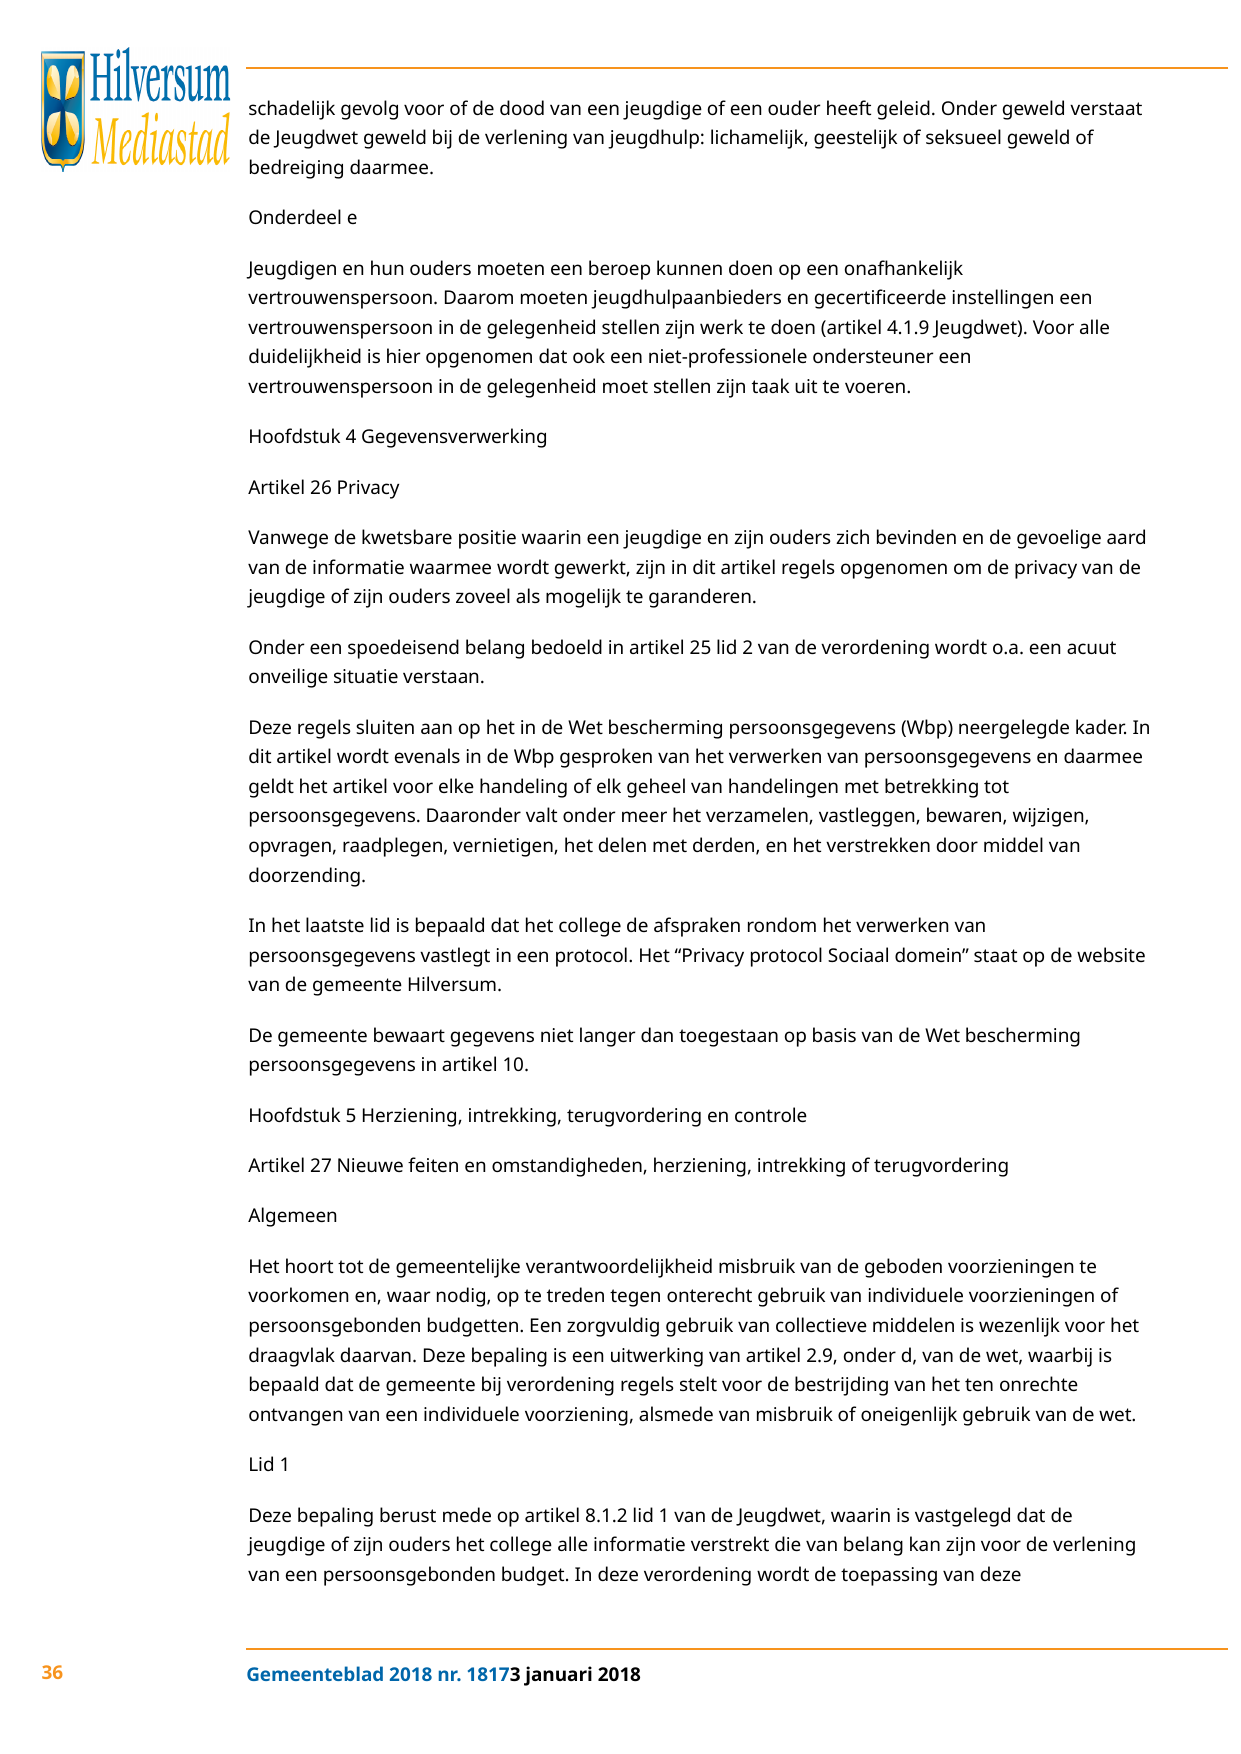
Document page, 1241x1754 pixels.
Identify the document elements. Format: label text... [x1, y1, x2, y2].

text Het hoort tot de gemeentelijke verantwoordelijkheid misbruik van de geboden voorzieningen te voorkomen en, waar nodig, op te treden tegen onterecht gebruik van individuele voorzieningen of persoonsgebonden budgetten. Een zorgvuldig gebruik van collectieve middelen is wezenlijk voor het draagvlak daarvan. Deze bepaling is een uitwerking van artikel 2.9, onder d, van de wet, waarbij is bepaald dat de gemeente bij verordening regels stelt voor de bestrijding van het ten onrechte ontvangen van een individuele voorziening, alsmede van misbruik of oneigenlijk gebruik van de wet. [248, 1253, 1152, 1427]
text De gemeente bewaart gegevens niet langer dan toegestaan op basis van de Wet bescherming persoonsgegevens in artikel 10. [248, 1022, 1152, 1077]
picture [41, 47, 231, 172]
text schadelijk gevolg voor of de dood van een jeugdige of een ouder heeft geleid. Onder geweld verstaat de Jeugdwet geweld bij de verlening van jeugdhulp: lichamelijk, geestelijk of seksueel geweld of bedreiging daarmee. [248, 95, 1152, 180]
text Onder een spoedeisend belang bedoeld in artikel 25 lid 2 van de verordening wordt o.a. een acuut onveilige situatie verstaan. [248, 634, 1152, 689]
text Jeugdigen en hun ouders moeten een beroep kunnen doen op een onafhankelijk vertrouwenspersoon. Daarom moeten jeugdhulpaanbieders en gecertificeerde instellingen een vertrouwenspersoon in de gelegenheid stellen zijn werk te doen (artikel 4.1.9 Jeugdwet). Voor alle duidelijkheid is hier opgenomen dat ook een niet-professionele ondersteuner een vertrouwenspersoon in de gelegenheid moet stellen zijn taak uit te voeren. [248, 255, 1152, 399]
text Hoofdstuk 4 Gegevensverwerking [248, 423, 1152, 449]
text Onderdeel e [248, 204, 1152, 230]
text Deze regels sluiten aan op het in de Wet bescherming persoonsgegevens (Wbp) neergelegde kader. In dit artikel wordt evenals in de Wbp gesproken van het verwerken van persoonsgegevens en daarmee geldt het artikel voor elke handeling of elk geheel van handelingen met betrekking tot persoonsgegevens. Daaronder valt onder meer het verzamelen, vastleggen, bewaren, wijzigen, opvragen, raadplegen, vernietigen, het delen met derden, en het verstrekken door middel van doorzending. [248, 714, 1152, 888]
text Artikel 26 Privacy [248, 474, 1152, 500]
text Lid 1 [248, 1451, 1152, 1477]
text Vanwege de kwetsbare positie waarin een jeugdige en zijn ouders zich bevinden en de gevoelige aard van de informatie waarmee wordt gewerkt, zijn in dit artikel regels opgenomen om de privacy van de jeugdige of zijn ouders zoveel als mogelijk te garanderen. [248, 524, 1152, 609]
text Deze bepaling berust mede op artikel 8.1.2 lid 1 van de Jeugdwet, waarin is vastgelegd dat de jeugdige of zijn ouders het college alle informatie verstrekt die van belang kan zijn voor de verlening van een persoonsgebonden budget. In deze verordening wordt de toepassing van deze [248, 1502, 1152, 1587]
text Algemeen [248, 1203, 1152, 1228]
text Artikel 27 Nieuwe feiten en omstandigheden, herziening, intrekking of terugvordering [248, 1152, 1152, 1178]
text Hoofdstuk 5 Herziening, intrekking, terugvordering en controle [248, 1102, 1152, 1128]
text In het laatste lid is bepaald dat het college de afspraken rondom het verwerken van persoonsgegevens vastlegt in een protocol. Het “Privacy protocol Sociaal domein” staat op de website van de gemeente Hilversum. [248, 912, 1152, 997]
